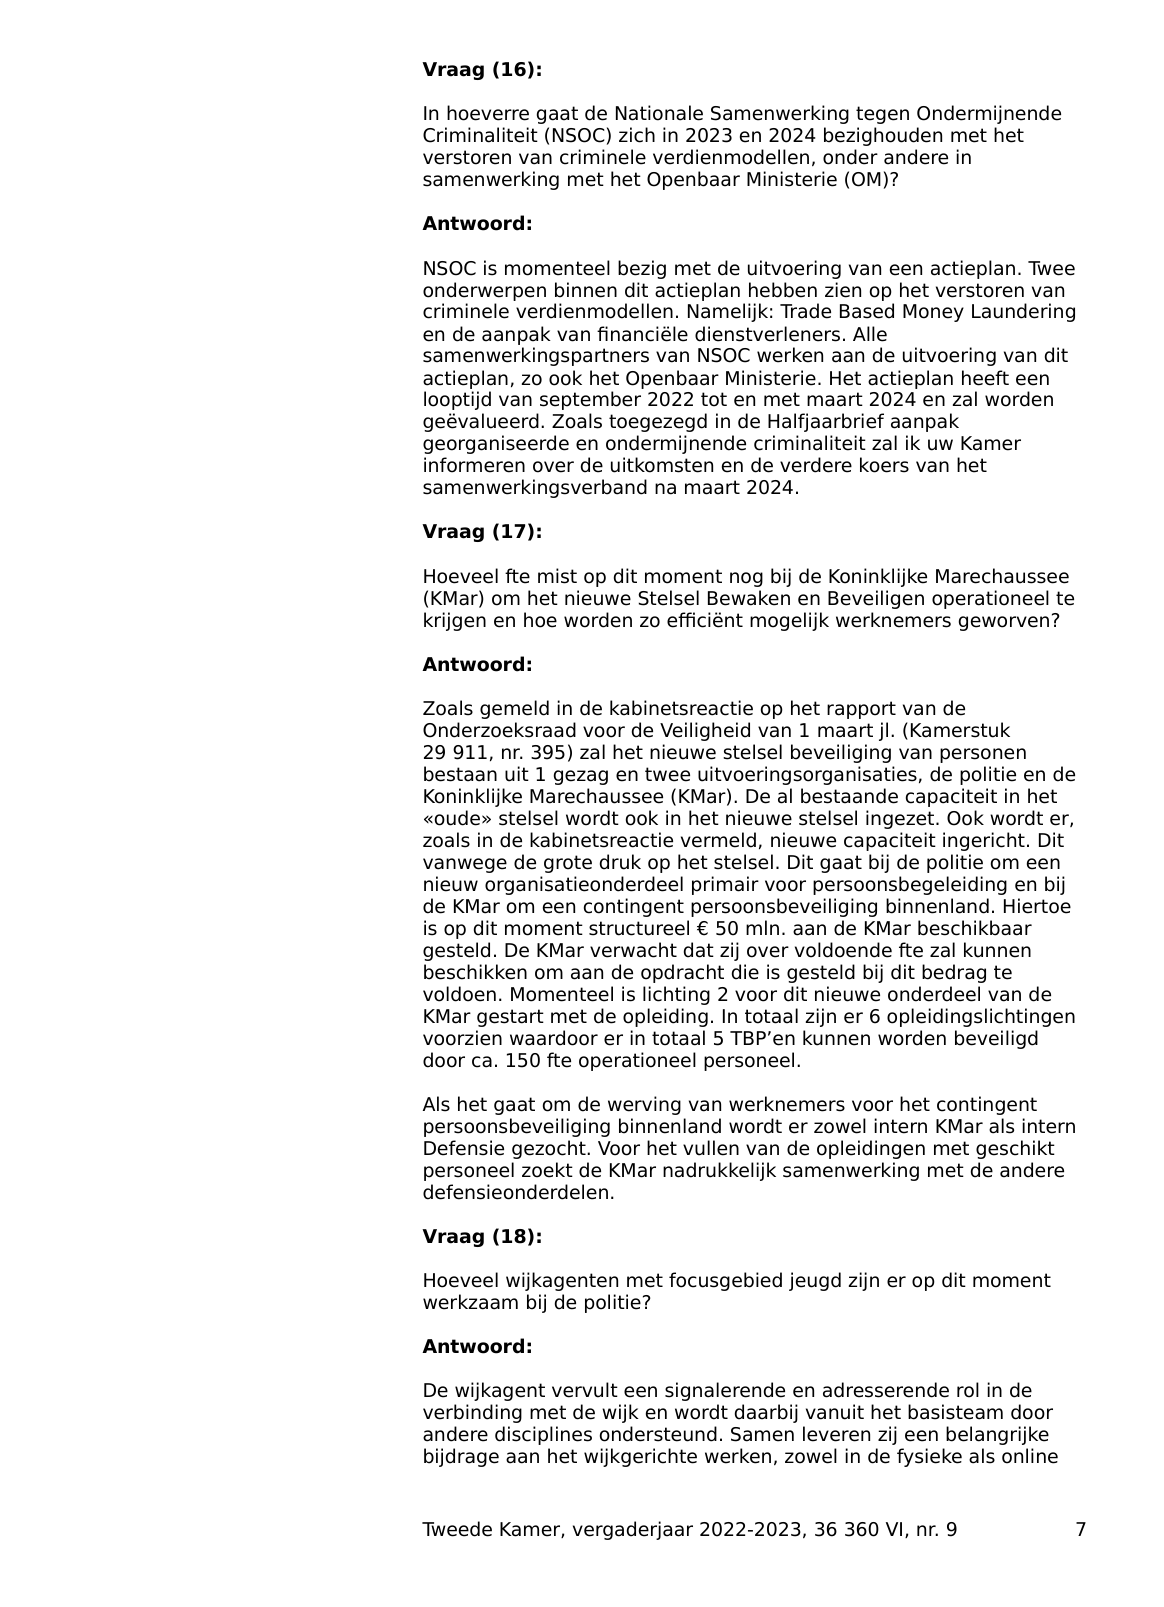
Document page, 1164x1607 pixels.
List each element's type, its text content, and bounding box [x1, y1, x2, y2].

subtitle Vraag (16): [422, 59, 1087, 81]
subtitle Antwoord: [422, 213, 1087, 235]
subtitle Vraag (17): [422, 521, 1087, 543]
text Als het gaat om de werving van werknemers voor het contingent persoonsbeveiliging binnenland wordt er zowel intern KMar als intern Defensie gezocht. Voor het vullen van de opleidingen met geschikt personeel zoekt de KMar nadrukkelijk samenwerking met de andere defensieonderdelen. [422, 1094, 1087, 1204]
text NSOC is momenteel bezig met de uitvoering van een actieplan. Twee onderwerpen binnen dit actieplan hebben zien op het verstoren van criminele verdienmodellen. Namelijk: Trade Based Money Laundering en de aanpak van financiële dienstverleners. Alle samenwerkingspartners van NSOC werken aan de uitvoering van dit actieplan, zo ook het Openbaar Ministerie. Het actieplan heeft een looptijd van september 2022 tot en met maart 2024 en zal worden geëvalueerd. Zoals toegezegd in de Halfjaarbrief aanpak georganiseerde en ondermijnende criminaliteit zal ik uw Kamer informeren over de uitkomsten en de verdere koers van het samenwerkingsverband na maart 2024. [422, 257, 1087, 499]
text Hoeveel wijkagenten met focusgebied jeugd zijn er op dit moment werkzaam bij de politie? [422, 1270, 1087, 1314]
text In hoeverre gaat de Nationale Samenwerking tegen Ondermijnende Criminaliteit (NSOC) zich in 2023 en 2024 bezighouden met het verstoren van criminele verdienmodellen, onder andere in samenwerking met het Openbaar Ministerie (OM)? [422, 103, 1087, 191]
text Hoeveel fte mist op dit moment nog bij de Koninklijke Marechaussee (KMar) om het nieuwe Stelsel Bewaken en Beveiligen operationeel te krijgen en hoe worden zo efficiënt mogelijk werknemers geworven? [422, 566, 1087, 632]
subtitle Antwoord: [422, 1336, 1087, 1358]
text Zoals gemeld in de kabinetsreactie op het rapport van de Onderzoeksraad voor de Veiligheid van 1 maart jl. (Kamerstuk 29 911, nr. 395) zal het nieuwe stelsel beveiliging van personen bestaan uit 1 gezag en twee uitvoeringsorganisaties, de politie en de Koninklijke Marechaussee (KMar). De al bestaande capaciteit in het «oude» stelsel wordt ook in het nieuwe stelsel ingezet. Ook wordt er, zoals in de kabinetsreactie vermeld, nieuwe capaciteit ingericht. Dit vanwege de grote druk op het stelsel. Dit gaat bij de politie om een nieuw organisatieonderdeel primair voor persoonsbegeleiding en bij de KMar om een contingent persoonsbeveiliging binnenland. Hiertoe is op dit moment structureel € 50 mln. aan de KMar beschikbaar gesteld. De KMar verwacht dat zij over voldoende fte zal kunnen beschikken om aan de opdracht die is gesteld bij dit bedrag te voldoen. Momenteel is lichting 2 voor dit nieuwe onderdeel van de KMar gestart met de opleiding. In totaal zijn er 6 opleidingslichtingen voorzien waardoor er in totaal 5 TBP’en kunnen worden beveiligd door ca. 150 fte operationeel personeel. [422, 698, 1087, 1072]
subtitle Antwoord: [422, 654, 1087, 676]
text De wijkagent vervult een signalerende en adresserende rol in de verbinding met de wijk en wordt daarbij vanuit het basisteam door andere disciplines ondersteund. Samen leveren zij een belangrijke bijdrage aan het wijkgerichte werken, zowel in de fysieke als online [422, 1380, 1087, 1468]
subtitle Vraag (18): [422, 1226, 1087, 1248]
